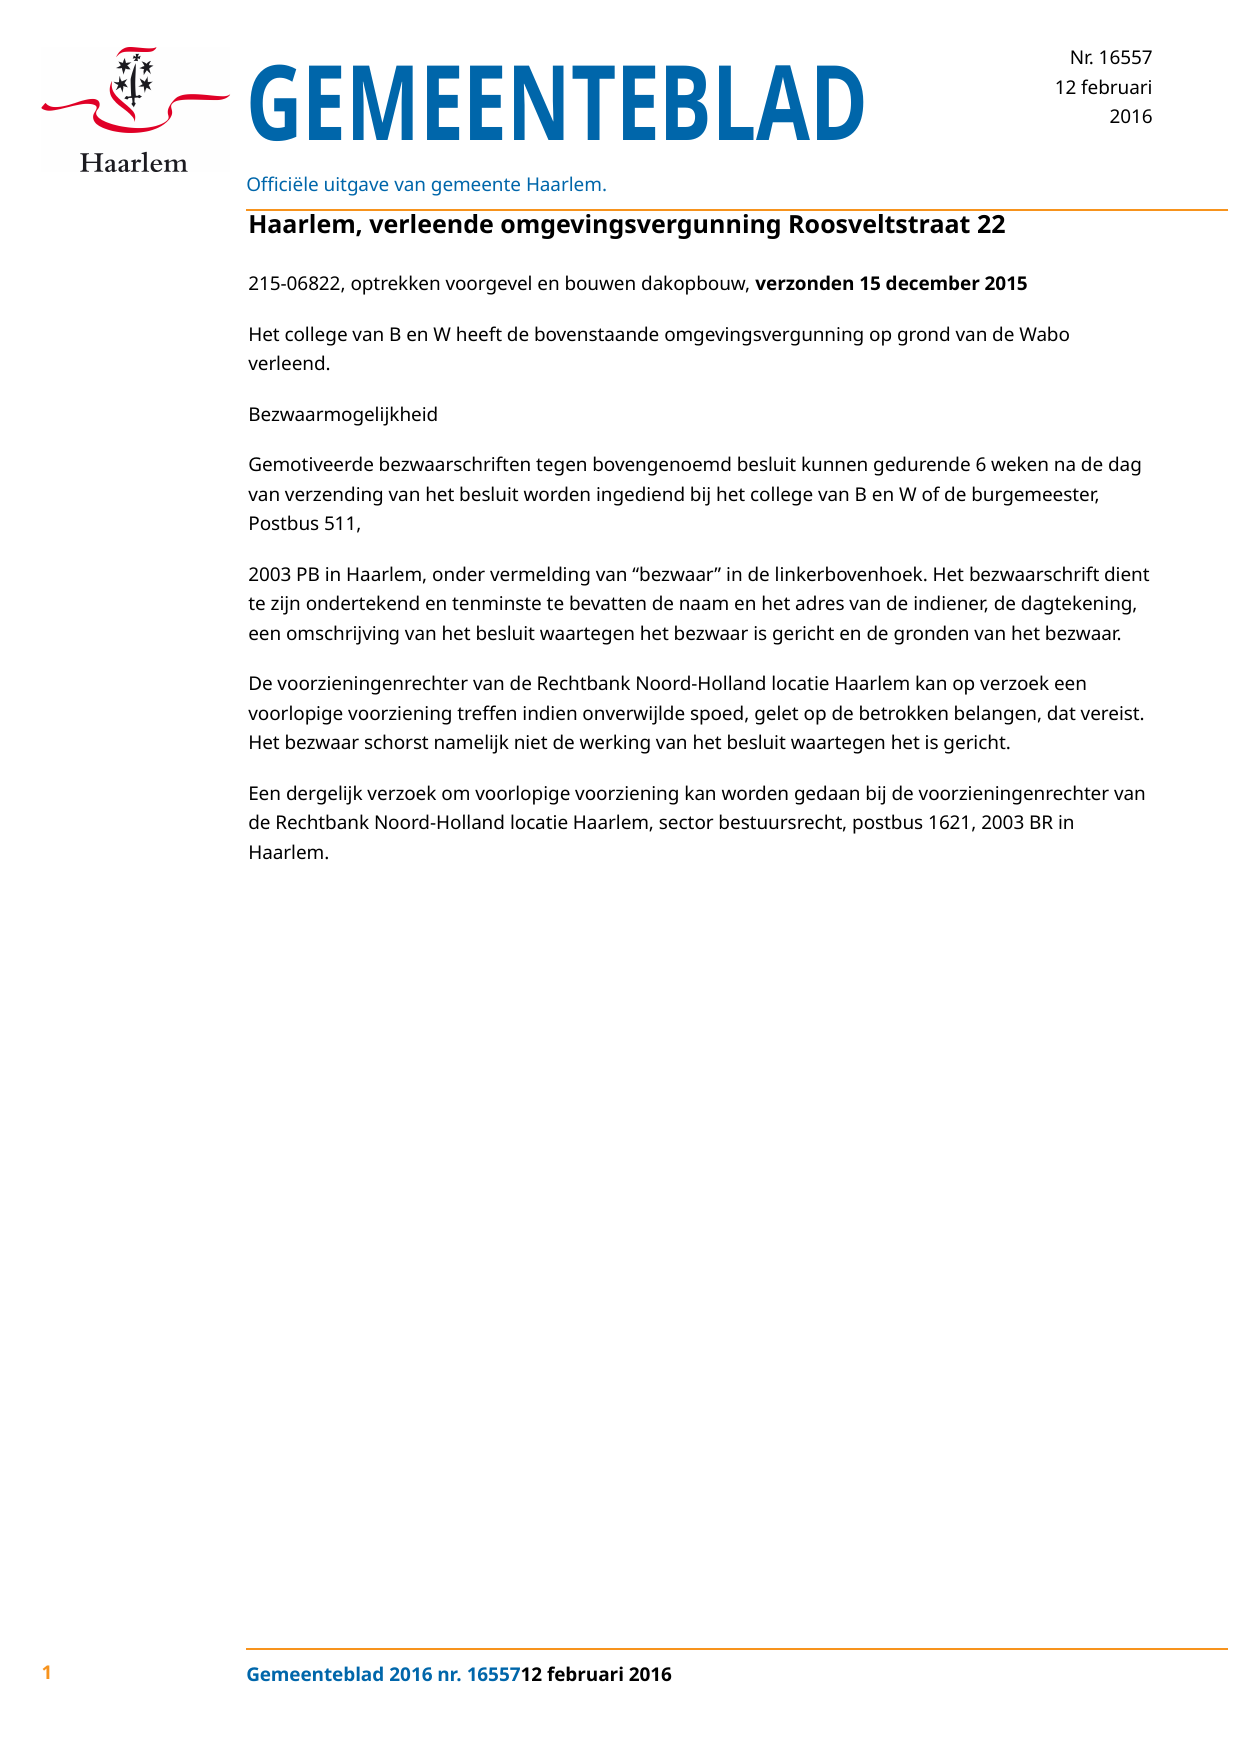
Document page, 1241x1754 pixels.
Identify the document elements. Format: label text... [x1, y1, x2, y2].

text Haarlem, verleende omgevingsvergunning Roosveltstraat 22 [248, 211, 1152, 241]
picture [41, 47, 231, 172]
text Gemotiveerde bezwaarschriften tegen bovengenoemd besluit kunnen gedurende 6 weken na de dag van verzending van het besluit worden ingediend bij het college van B en W of de burgemeester, Postbus 511, [248, 451, 1152, 536]
text 215-06822, optrekken voorgevel en bouwen dakopbouw, verzonden 15 december 2015 [248, 270, 1152, 296]
text De voorzieningenrechter van de Rechtbank Noord-Holland locatie Haarlem kan op verzoek een voorlopige voorziening treffen indien onverwijlde spoed, gelet op de betrokken belangen, dat vereist. Het bezwaar schorst namelijk niet de werking van het besluit waartegen het is gericht. [248, 670, 1152, 755]
text Het college van B en W heeft de bovenstaande omgevingsvergunning op grond van de Wabo verleend. [248, 321, 1152, 376]
text 2003 PB in Haarlem, onder vermelding van “bezwaar” in de linkerbovenhoek. Het bezwaarschrift dient te zijn ondertekend en tenminste te bevatten de naam en het adres van de indiener, de dagtekening, een omschrijving van het besluit waartegen het bezwaar is gericht en de gronden van het bezwaar. [248, 561, 1152, 646]
text Bezwaarmogelijkheid [248, 401, 1152, 426]
text Een dergelijk verzoek om voorlopige voorziening kan worden gedaan bij de voorzieningenrechter van de Rechtbank Noord-Holland locatie Haarlem, sector bestuursrecht, postbus 1621, 2003 BR in Haarlem. [248, 780, 1152, 865]
